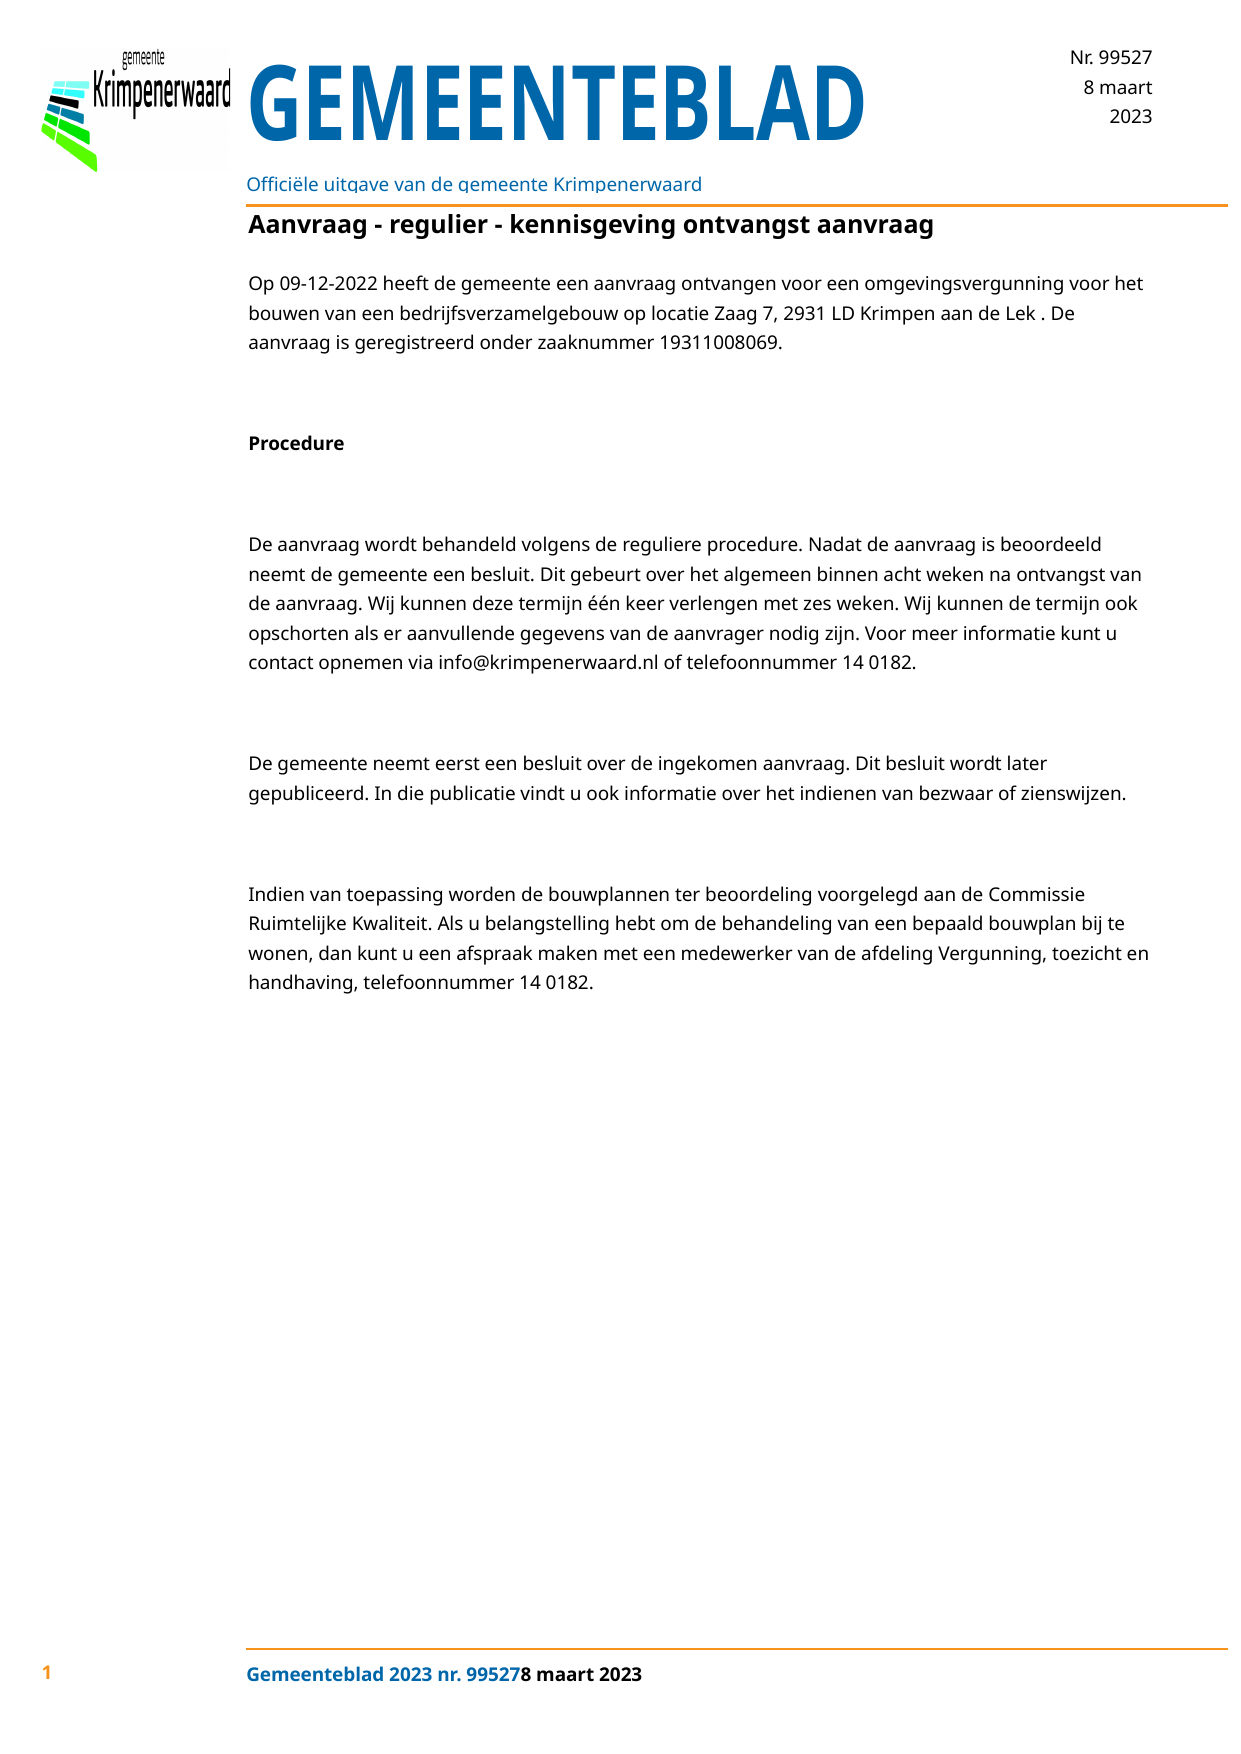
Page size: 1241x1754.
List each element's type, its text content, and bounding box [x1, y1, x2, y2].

text Aanvraag - regulier - kennisgeving ontvangst aanvraag [248, 207, 1152, 241]
text De gemeente neemt eerst een besluit over de ingekomen aanvraag. Dit besluit wordt later gepubliceerd. In die publicatie vindt u ook informatie over het indienen van bezwaar of zienswijzen. [248, 750, 1152, 806]
picture [41, 47, 231, 172]
text De aanvraag wordt behandeld volgens de reguliere procedure. Nadat de aanvraag is beoordeeld neemt de gemeente een besluit. Dit gebeurt over het algemeen binnen acht weken na ontvangst van de aanvraag. Wij kunnen deze termijn één keer verlengen met zes weken. Wij kunnen de termijn ook opschorten als er aanvullende gegevens van de aanvrager nodig zijn. Voor meer informatie kunt u contact opnemen via info@krimpenerwaard.nl of telefoonnummer 14 0182. [248, 531, 1152, 675]
text Op 09-12-2022 heeft de gemeente een aanvraag ontvangen voor een omgevingsvergunning voor het bouwen van een bedrijfsverzamelgebouw op locatie Zaag 7, 2931 LD Krimpen aan de Lek . De aanvraag is geregistreerd onder zaaknummer 19311008069. [248, 270, 1152, 355]
text Indien van toepassing worden de bouwplannen ter beoordeling voorgelegd aan de Commissie Ruimtelijke Kwaliteit. Als u belangstelling hebt om de behandeling van een bepaald bouwplan bij te wonen, dan kunt u een afspraak maken met een medewerker van de afdeling Vergunning, toezicht en handhaving, telefoonnummer 14 0182. [248, 881, 1152, 995]
text Procedure [248, 430, 1152, 456]
